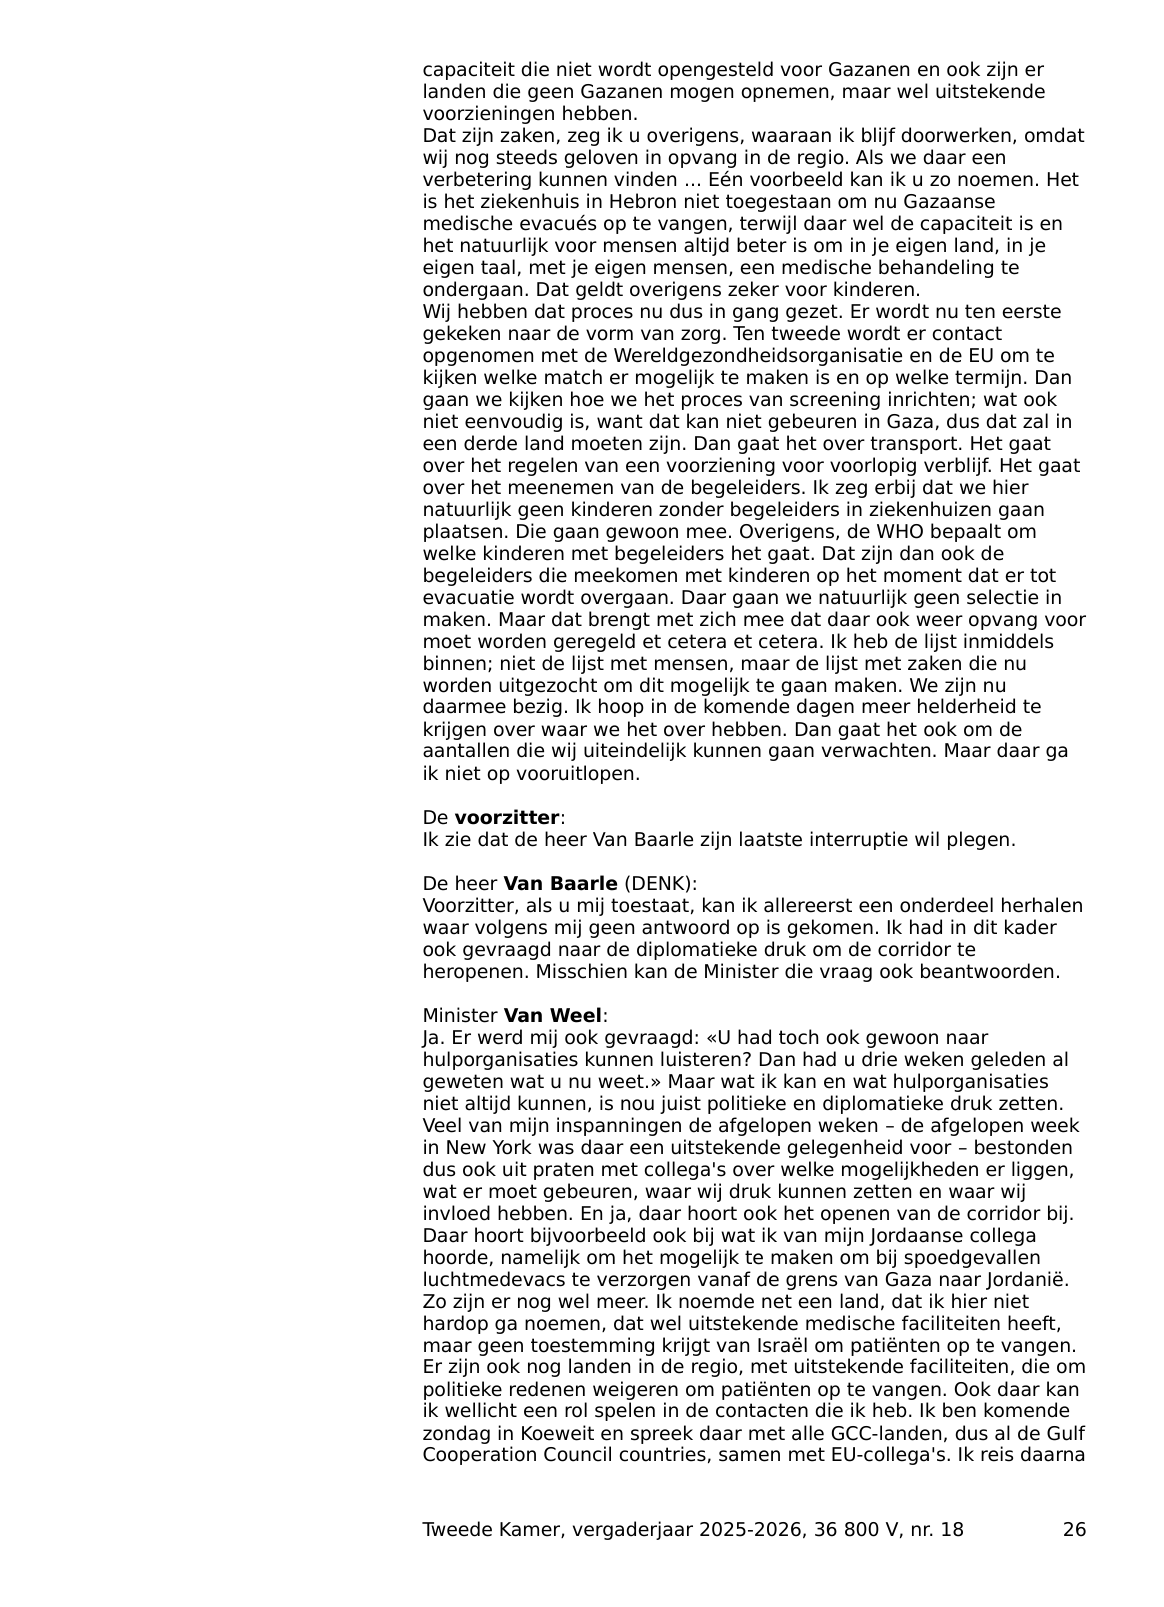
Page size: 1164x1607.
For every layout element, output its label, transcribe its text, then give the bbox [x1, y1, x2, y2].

text Dat zijn zaken, zeg ik u overigens, waaraan ik blijf doorwerken, omdat wij nog steeds geloven in opvang in de regio. Als we daar een verbetering kunnen vinden ... Eén voorbeeld kan ik u zo noemen. Het is het ziekenhuis in Hebron niet toegestaan om nu Gazaanse medische evacués op te vangen, terwijl daar wel de capaciteit is en het natuurlijk voor mensen altijd beter is om in je eigen land, in je eigen taal, met je eigen mensen, een medische behandeling te ondergaan. Dat geldt overigens zeker voor kinderen. [422, 125, 1087, 301]
text De heer Van Baarle (DENK): [422, 873, 1087, 895]
text Ja. Er werd mij ook gevraagd: «U had toch ook gewoon naar hulporganisaties kunnen luisteren? Dan had u drie weken geleden al geweten wat u nu weet.» Maar wat ik kan en wat hulporganisaties niet altijd kunnen, is nou juist politieke en diplomatieke druk zetten. Veel van mijn inspanningen de afgelopen weken – de afgelopen week in New York was daar een uitstekende gelegenheid voor – bestonden dus ook uit praten met collega's over welke mogelijkheden er liggen, wat er moet gebeuren, waar wij druk kunnen zetten en waar wij invloed hebben. En ja, daar hoort ook het openen van de corridor bij. Daar hoort bijvoorbeeld ook bij wat ik van mijn Jordaanse collega hoorde, namelijk om het mogelijk te maken om bij spoedgevallen luchtmedevacs te verzorgen vanaf de grens van Gaza naar Jordanië. [422, 1027, 1087, 1291]
text Zo zijn er nog wel meer. Ik noemde net een land, dat ik hier niet hardop ga noemen, dat wel uitstekende medische faciliteiten heeft, maar geen toestemming krijgt van Israël om patiënten op te vangen. Er zijn ook nog landen in de regio, met uitstekende faciliteiten, die om politieke redenen weigeren om patiënten op te vangen. Ook daar kan ik wellicht een rol spelen in de contacten die ik heb. Ik ben komende zondag in Koeweit en spreek daar met alle GCC-landen, dus al de Gulf Cooperation Council countries, samen met EU-collega's. Ik reis daarna [422, 1291, 1087, 1466]
text capaciteit die niet wordt opengesteld voor Gazanen en ook zijn er landen die geen Gazanen mogen opnemen, maar wel uitstekende voorzieningen hebben. [422, 59, 1087, 125]
text Minister Van Weel: [422, 1005, 1087, 1027]
text Voorzitter, als u mij toestaat, kan ik allereerst een onderdeel herhalen waar volgens mij geen antwoord op is gekomen. Ik had in dit kader ook gevraagd naar de diplomatieke druk om de corridor te heropenen. Misschien kan de Minister die vraag ook beantwoorden. [422, 895, 1087, 983]
text Ik zie dat de heer Van Baarle zijn laatste interruptie wil plegen. [422, 828, 1087, 851]
text De voorzitter: [422, 807, 1087, 828]
text Wij hebben dat proces nu dus in gang gezet. Er wordt nu ten eerste gekeken naar de vorm van zorg. Ten tweede wordt er contact opgenomen met de Wereldgezondheidsorganisatie en de EU om te kijken welke match er mogelijk te maken is en op welke termijn. Dan gaan we kijken hoe we het proces van screening inrichten; wat ook niet eenvoudig is, want dat kan niet gebeuren in Gaza, dus dat zal in een derde land moeten zijn. Dan gaat het over transport. Het gaat over het regelen van een voorziening voor voorlopig verblijf. Het gaat over het meenemen van de begeleiders. Ik zeg erbij dat we hier natuurlijk geen kinderen zonder begeleiders in ziekenhuizen gaan plaatsen. Die gaan gewoon mee. Overigens, de WHO bepaalt om welke kinderen met begeleiders het gaat. Dat zijn dan ook de begeleiders die meekomen met kinderen op het moment dat er tot evacuatie wordt overgaan. Daar gaan we natuurlijk geen selectie in maken. Maar dat brengt met zich mee dat daar ook weer opvang voor moet worden geregeld et cetera et cetera. Ik heb de lijst inmiddels binnen; niet de lijst met mensen, maar de lijst met zaken die nu worden uitgezocht om dit mogelijk te gaan maken. We zijn nu daarmee bezig. Ik hoop in de komende dagen meer helderheid te krijgen over waar we het over hebben. Dan gaat het ook om de aantallen die wij uiteindelijk kunnen gaan verwachten. Maar daar ga ik niet op vooruitlopen. [422, 301, 1087, 784]
